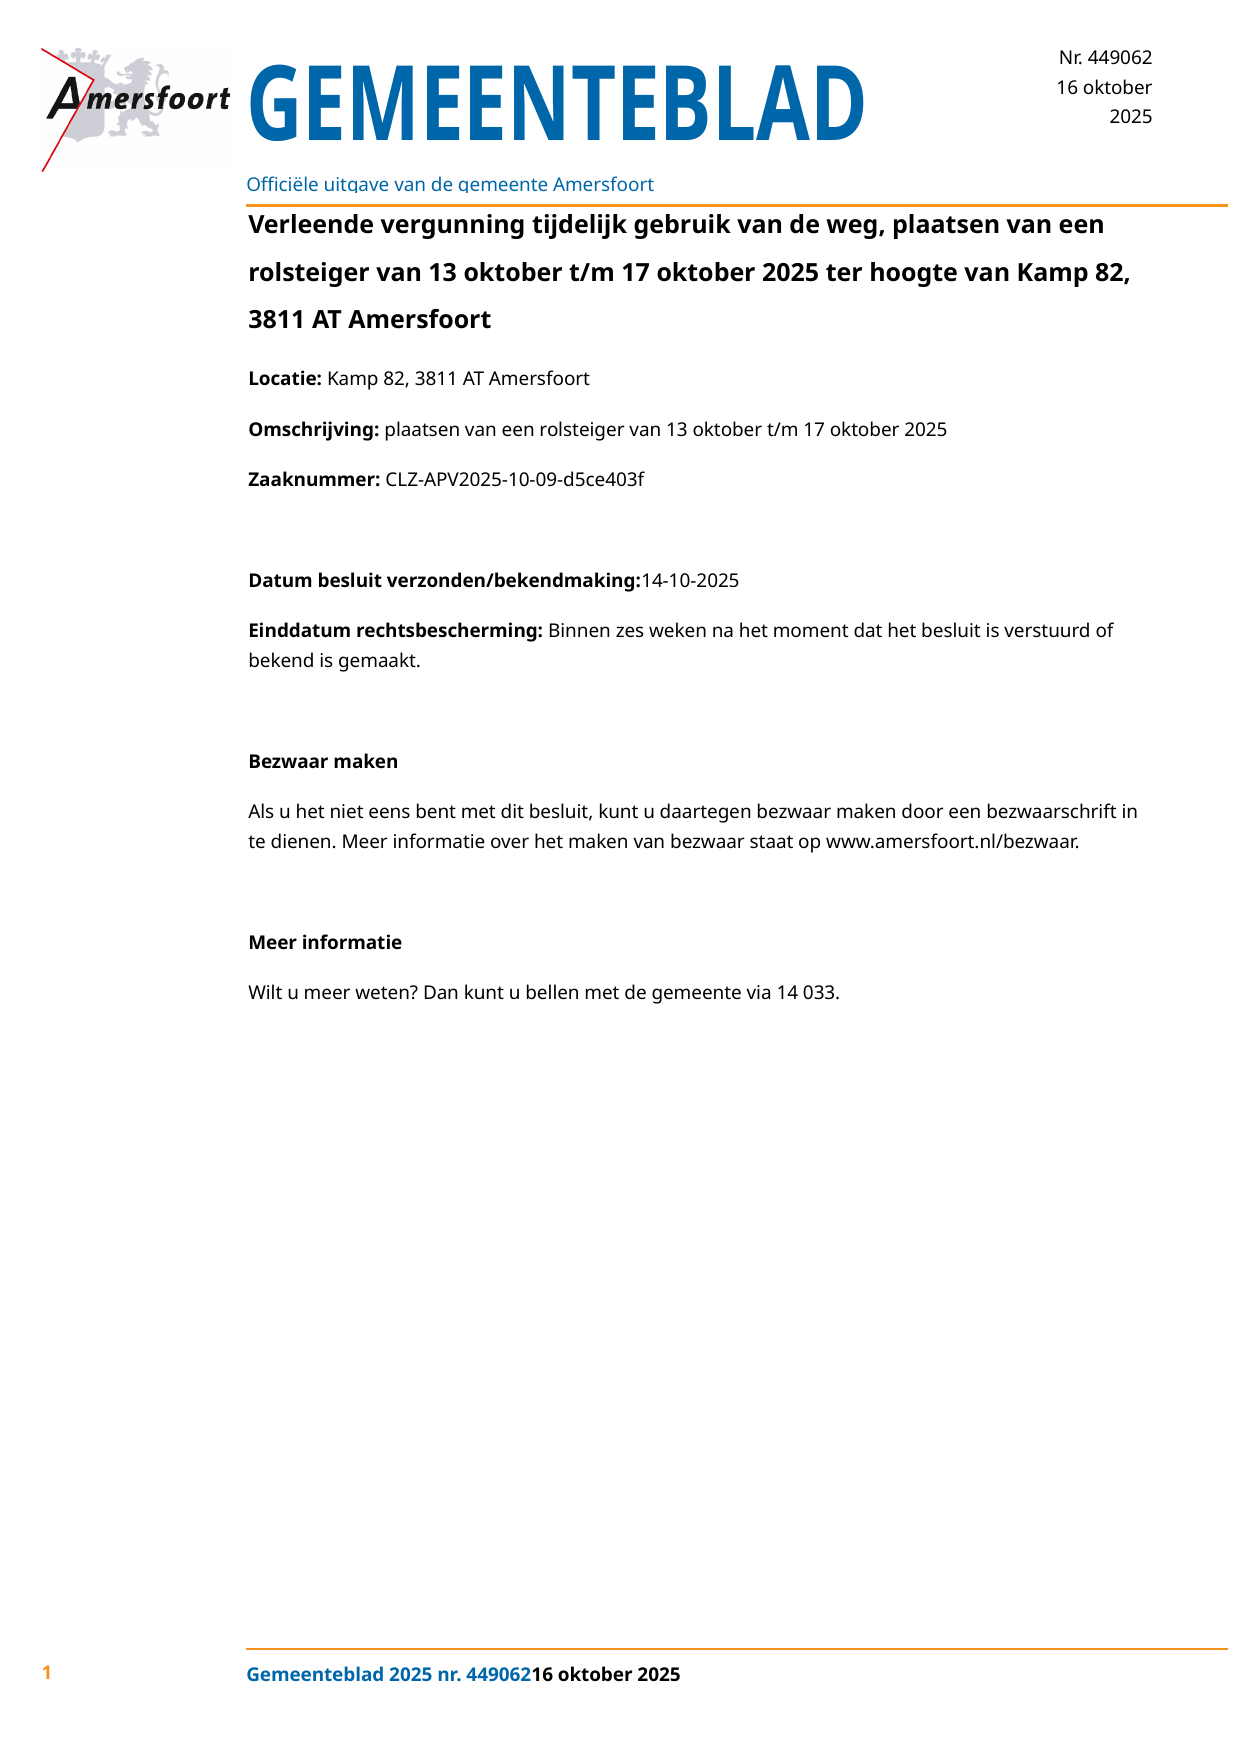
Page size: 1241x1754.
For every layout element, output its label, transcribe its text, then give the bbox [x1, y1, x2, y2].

text Zaaknummer: CLZ-APV2025-10-09-d5ce403f [248, 466, 1152, 492]
picture [41, 47, 231, 172]
text Als u het niet eens bent met dit besluit, kunt u daartegen bezwaar maken door een bezwaarschrift in te dienen. Meer informatie over het maken van bezwaar staat op www.amersfoort.nl/bezwaar. [248, 798, 1152, 854]
text Einddatum rechtsbescherming: Binnen zes weken na het moment dat het besluit is verstuurd of bekend is gemaakt. [248, 618, 1152, 673]
text Verleende vergunning tijdelijk gebruik van de weg, plaatsen van een rolsteiger van 13 oktober t/m 17 oktober 2025 ter hoogte van Kamp 82, 3811 AT Amersfoort [248, 207, 1152, 336]
text Locatie: Kamp 82, 3811 AT Amersfoort [248, 366, 1152, 391]
text Datum besluit verzonden/bekendmaking:14-10-2025 [248, 567, 1152, 593]
text Omschrijving: plaatsen van een rolsteiger van 13 oktober t/m 17 oktober 2025 [248, 416, 1152, 442]
text Meer informatie [248, 929, 1152, 954]
text Wilt u meer weten? Dan kunt u bellen met de gemeente via 14 033. [248, 979, 1152, 1005]
text Bezwaar maken [248, 748, 1152, 774]
